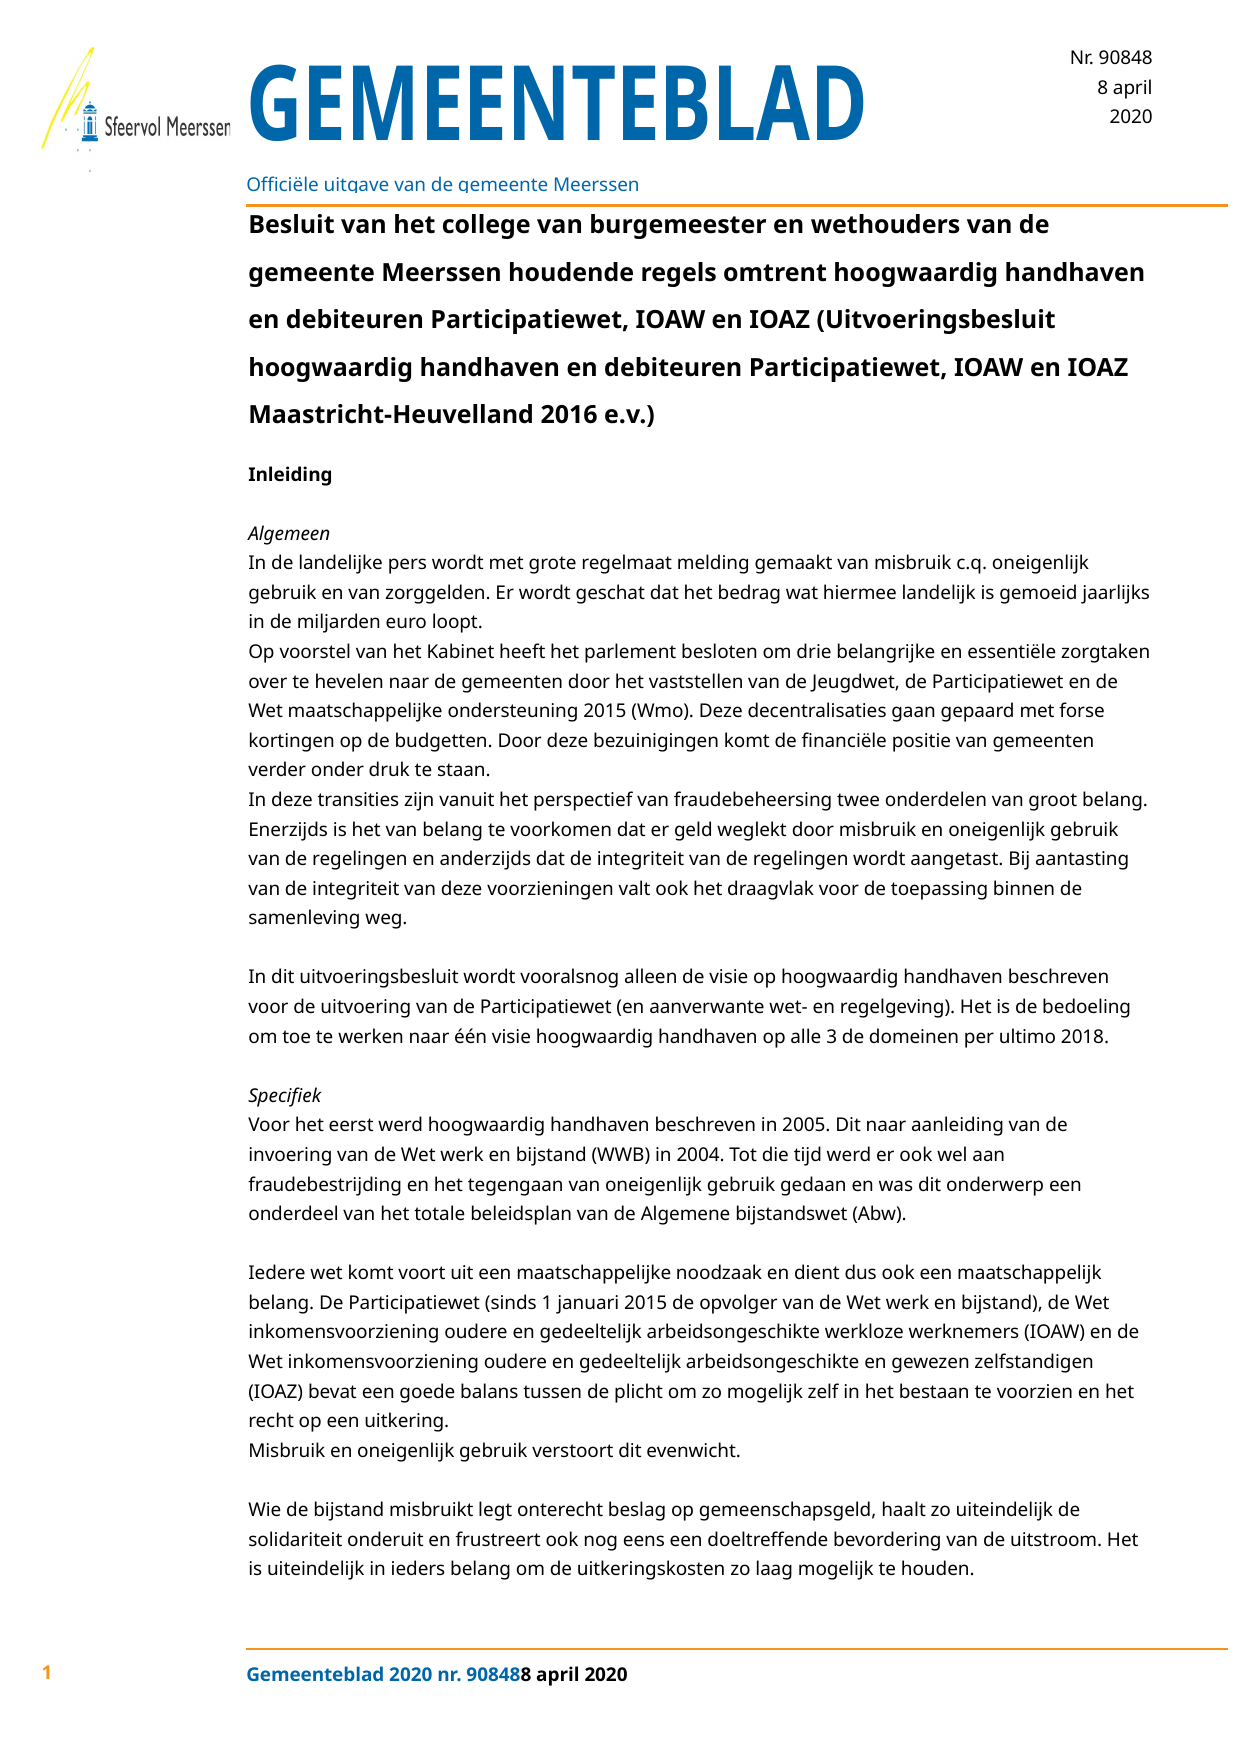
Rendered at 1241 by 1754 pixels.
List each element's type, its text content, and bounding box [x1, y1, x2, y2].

text Voor het eerst werd hoogwaardig handhaven beschreven in 2005. Dit naar aanleiding van de invoering van de Wet werk en bijstand (WWB) in 2004. Tot die tijd werd er ook wel aan fraudebestrijding en het tegengaan van oneigenlijk gebruik gedaan en was dit onderwerp een onderdeel van het totale beleidsplan van de Algemene bijstandswet (Abw). [248, 1112, 1152, 1226]
text In dit uitvoeringsbesluit wordt vooralsnog alleen de visie op hoogwaardig handhaven beschreven voor de uitvoering van de Participatiewet (en aanverwante wet- en regelgeving). Het is de bedoeling om toe te werken naar één visie hoogwaardig handhaven op alle 3 de domeinen per ultimo 2018. [248, 964, 1152, 1048]
text Besluit van het college van burgemeester en wethouders van de gemeente Meerssen houdende regels omtrent hoogwaardig handhaven en debiteuren Participatiewet, IOAW en IOAZ (Uitvoeringsbesluit hoogwaardig handhaven en debiteuren Participatiewet, IOAW en IOAZ Maastricht-Heuvelland 2016 e.v.) [248, 207, 1152, 431]
text In deze transities zijn vanuit het perspectief van fraudebeheersing twee onderdelen van groot belang. Enerzijds is het van belang te voorkomen dat er geld weglekt door misbruik en oneigenlijk gebruik van de regelingen en anderzijds dat de integriteit van de regelingen wordt aangetast. Bij aantasting van de integriteit van deze voorzieningen valt ook het draagvlak voor de toepassing binnen de samenleving weg. [248, 786, 1152, 930]
text Inleiding [248, 461, 1152, 486]
text Wie de bijstand misbruikt legt onterecht beslag op gemeenschapsgeld, haalt zo uiteindelijk de solidariteit onderuit en frustreert ook nog eens een doeltreffende bevordering van de uitstroom. Het is uiteindelijk in ieders belang om de uitkeringskosten zo laag mogelijk te houden. [248, 1496, 1152, 1581]
text Iedere wet komt voort uit een maatschappelijke noodzaak en dient dus ook een maatschappelijk belang. De Participatiewet (sinds 1 januari 2015 de opvolger van de Wet werk en bijstand), de Wet inkomensvoorziening oudere en gedeeltelijk arbeidsongeschikte werkloze werknemers (IOAW) en de Wet inkomensvoorziening oudere en gedeeltelijk arbeidsongeschikte en gewezen zelfstandigen (IOAZ) bevat een goede balans tussen de plicht om zo mogelijk zelf in het bestaan te voorzien en het recht op een uitkering. [248, 1259, 1152, 1433]
text Specifiek [248, 1082, 1152, 1108]
text Algemeen [248, 520, 1152, 546]
picture [41, 47, 231, 172]
text Op voorstel van het Kabinet heeft het parlement besloten om drie belangrijke en essentiële zorgtaken over te hevelen naar de gemeenten door het vaststellen van de Jeugdwet, de Participatiewet en de Wet maatschappelijke ondersteuning 2015 (Wmo). Deze decentralisaties gaan gepaard met forse kortingen op de budgetten. Door deze bezuinigingen komt de financiële positie van gemeenten verder onder druk te staan. [248, 638, 1152, 782]
text Misbruik en oneigenlijk gebruik verstoort dit evenwicht. [248, 1437, 1152, 1463]
text In de landelijke pers wordt met grote regelmaat melding gemaakt van misbruik c.q. oneigenlijk gebruik en van zorggelden. Er wordt geschat dat het bedrag wat hiermee landelijk is gemoeid jaarlijks in de miljarden euro loopt. [248, 549, 1152, 634]
